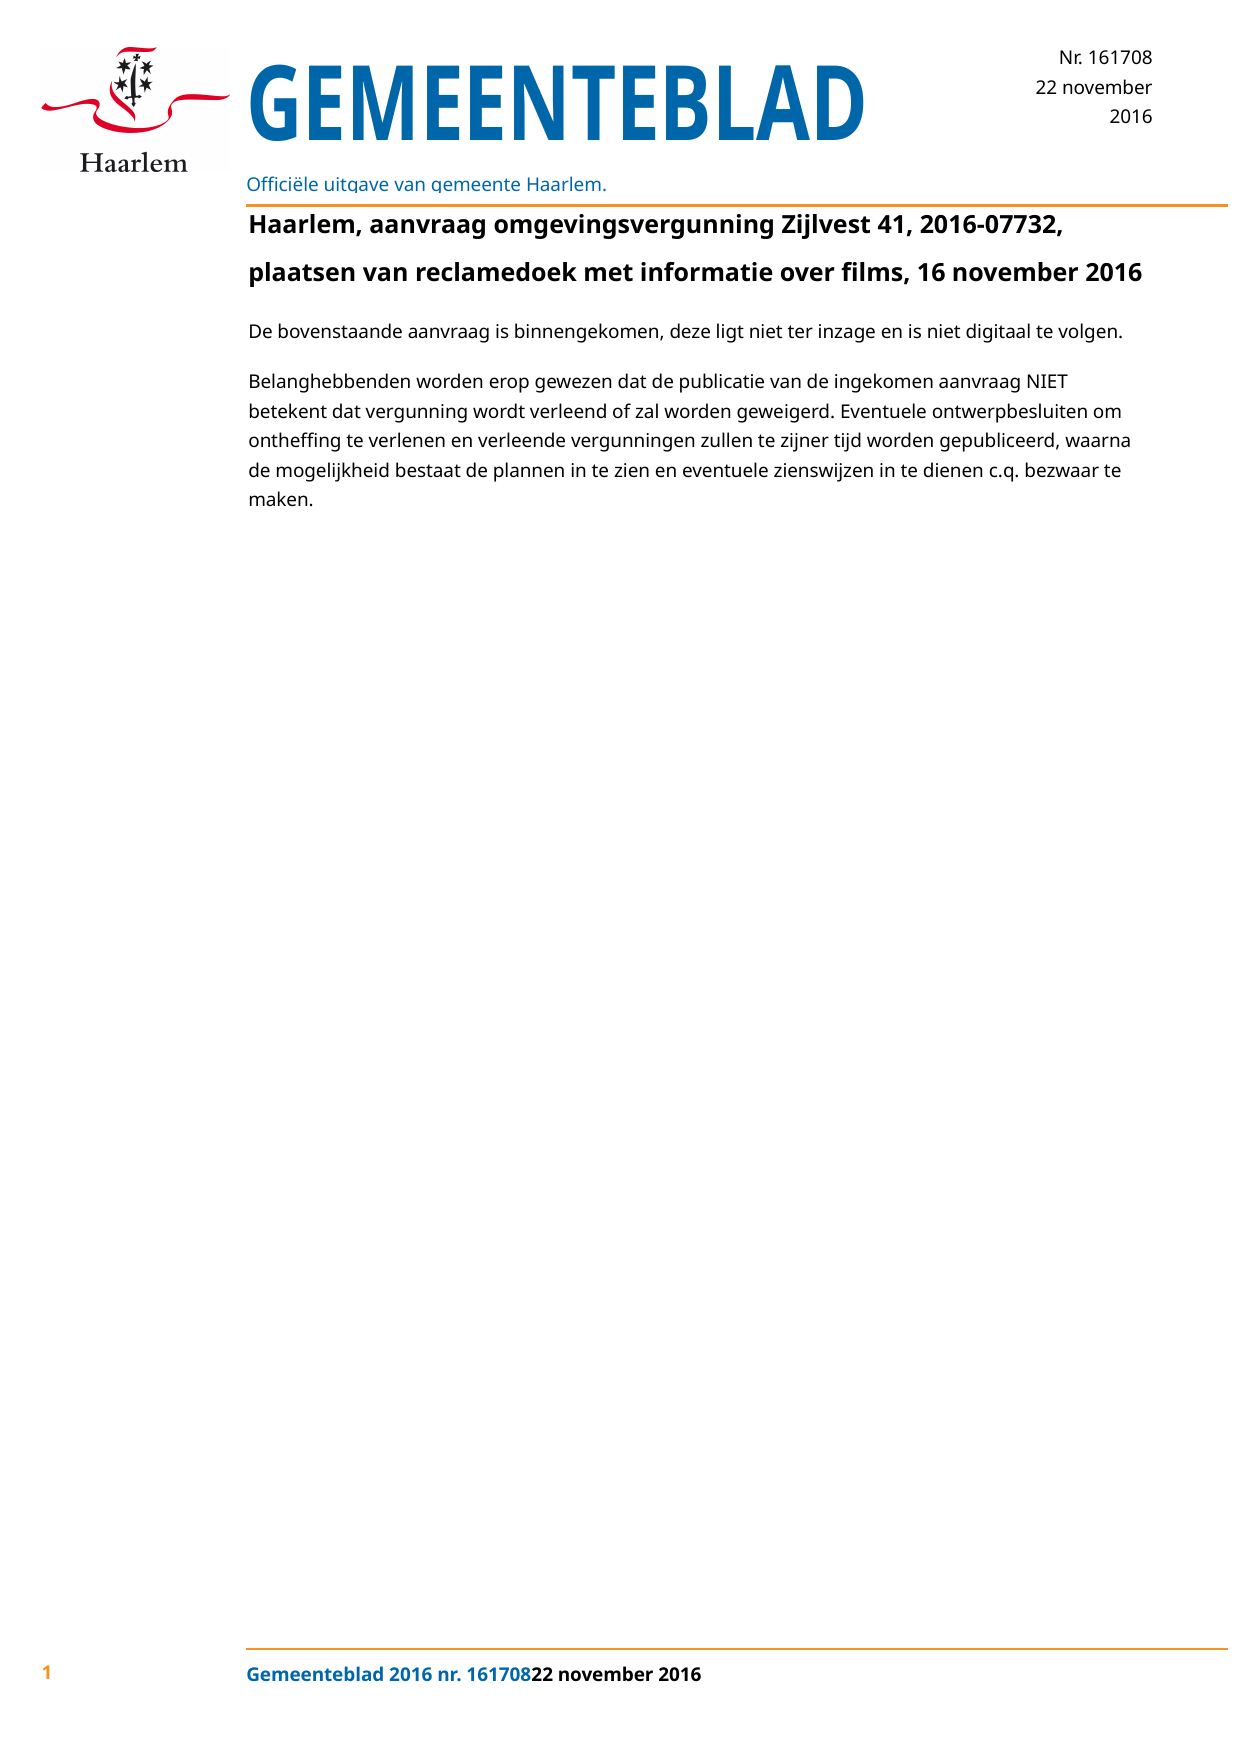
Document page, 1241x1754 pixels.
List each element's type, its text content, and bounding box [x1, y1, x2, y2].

picture [41, 47, 231, 172]
text De bovenstaande aanvraag is binnengekomen, deze ligt niet ter inzage en is niet digitaal te volgen. [248, 318, 1152, 344]
text Haarlem, aanvraag omgevingsvergunning Zijlvest 41, 2016-07732, plaatsen van reclamedoek met informatie over films, 16 november 2016 [248, 207, 1152, 288]
text Belanghebbenden worden erop gewezen dat de publicatie van de ingekomen aanvraag NIET betekent dat vergunning wordt verleend of zal worden geweigerd. Eventuele ontwerpbesluiten om ontheffing te verlenen en verleende vergunningen zullen te zijner tijd worden gepubliceerd, waarna de mogelijkheid bestaat de plannen in te zien en eventuele zienswijzen in te dienen c.q. bezwaar te maken. [248, 368, 1152, 512]
